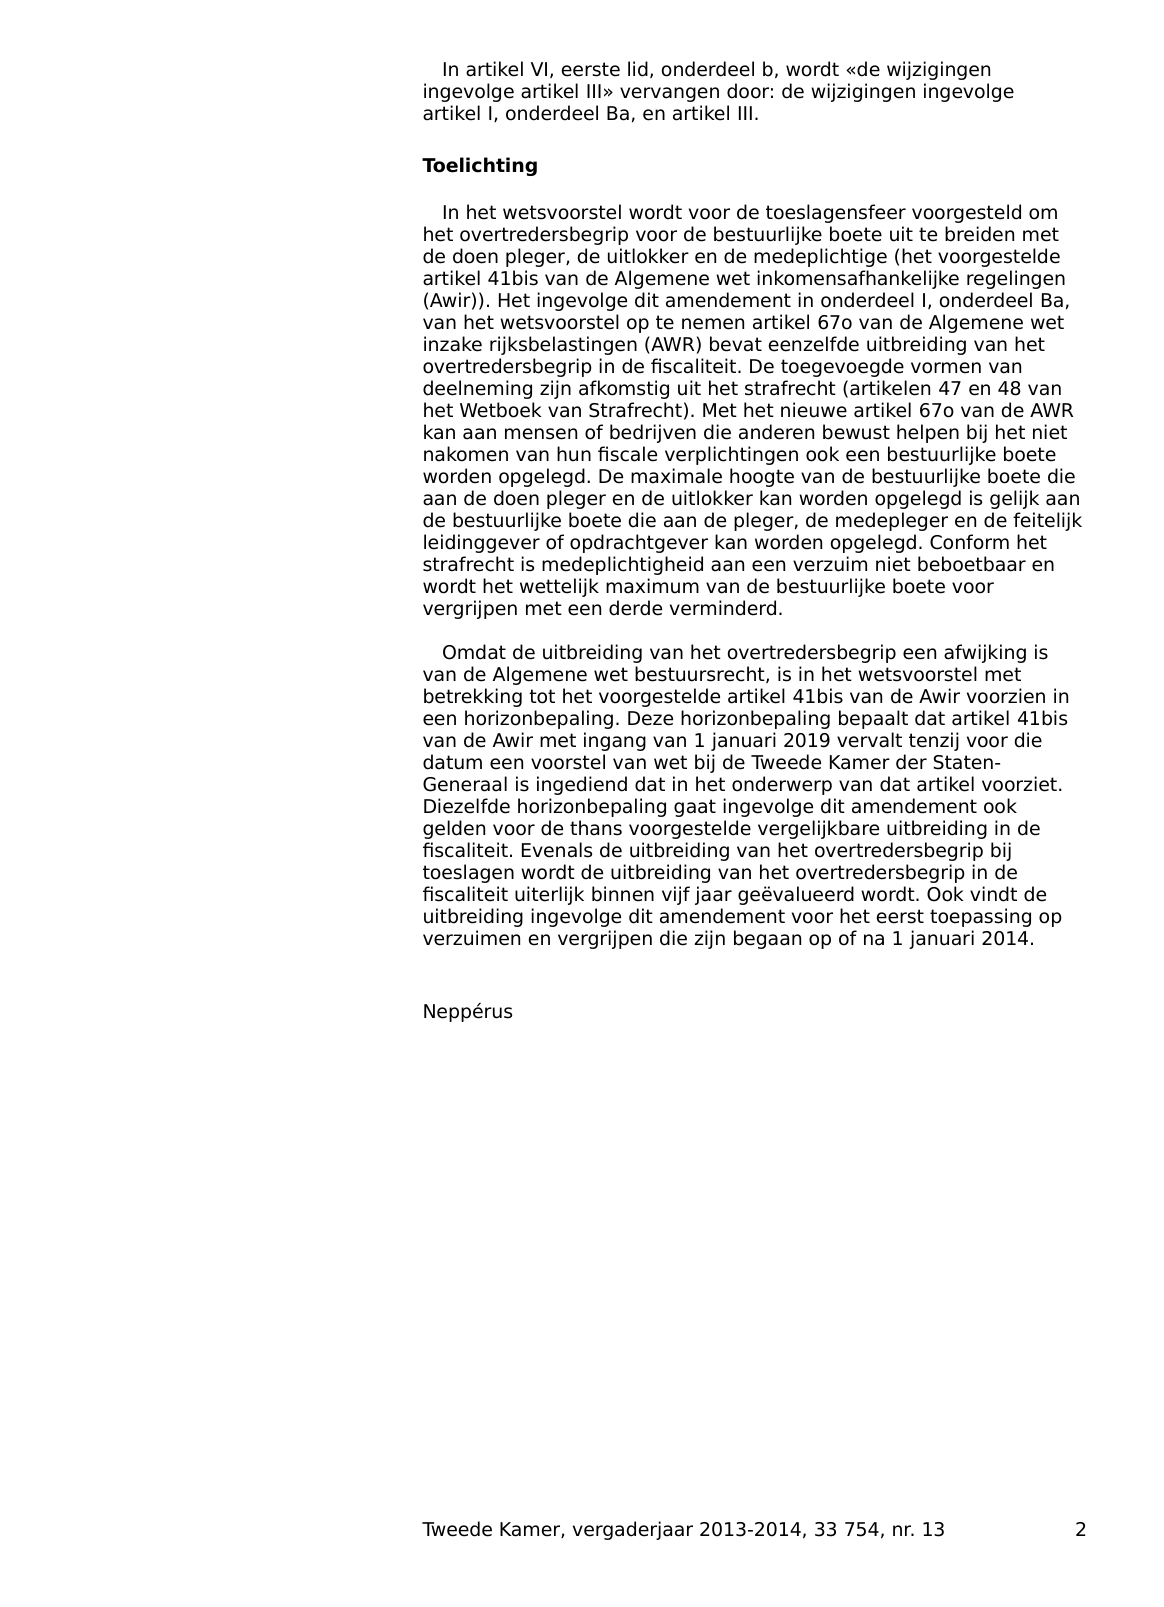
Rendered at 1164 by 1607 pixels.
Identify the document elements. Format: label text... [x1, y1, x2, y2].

text Neppérus [422, 979, 1087, 1023]
text In artikel VI, eerste lid, onderdeel b, wordt «de wijzigingen ingevolge artikel III» vervangen door: de wijzigingen ingevolge artikel I, onderdeel Ba, en artikel III. [422, 59, 1087, 125]
text In het wetsvoorstel wordt voor de toeslagensfeer voorgesteld om het overtredersbegrip voor de bestuurlijke boete uit te breiden met de doen pleger, de uitlokker en de medeplichtige (het voorgestelde artikel 41bis van de Algemene wet inkomensafhankelijke regelingen (Awir)). Het ingevolge dit amendement in onderdeel I, onderdeel Ba, van het wetsvoorstel op te nemen artikel 67o van de Algemene wet inzake rijksbelastingen (AWR) bevat eenzelfde uitbreiding van het overtredersbegrip in de fiscaliteit. De toegevoegde vormen van deelneming zijn afkomstig uit het strafrecht (artikelen 47 en 48 van het Wetboek van Strafrecht). Met het nieuwe artikel 67o van de AWR kan aan mensen of bedrijven die anderen bewust helpen bij het niet nakomen van hun fiscale verplichtingen ook een bestuurlijke boete worden opgelegd. De maximale hoogte van de bestuurlijke boete die aan de doen pleger en de uitlokker kan worden opgelegd is gelijk aan de bestuurlijke boete die aan de pleger, de medepleger en de feitelijk leidinggever of opdrachtgever kan worden opgelegd. Conform het strafrecht is medeplichtigheid aan een verzuim niet beboetbaar en wordt het wettelijk maximum van de bestuurlijke boete voor vergrijpen met een derde verminderd. [422, 202, 1087, 619]
text Omdat de uitbreiding van het overtredersbegrip een afwijking is van de Algemene wet bestuursrecht, is in het wetsvoorstel met betrekking tot het voorgestelde artikel 41bis van de Awir voorzien in een horizonbepaling. Deze horizonbepaling bepaalt dat artikel 41bis van de Awir met ingang van 1 januari 2019 vervalt tenzij voor die datum een voorstel van wet bij de Tweede Kamer der Staten-Generaal is ingediend dat in het onderwerp van dat artikel voorziet. Diezelfde horizonbepaling gaat ingevolge dit amendement ook gelden voor de thans voorgestelde vergelijkbare uitbreiding in de fiscaliteit. Evenals de uitbreiding van het overtredersbegrip bij toeslagen wordt de uitbreiding van het overtredersbegrip in de fiscaliteit uiterlijk binnen vijf jaar geëvalueerd wordt. Ook vindt de uitbreiding ingevolge dit amendement voor het eerst toepassing op verzuimen en vergrijpen die zijn begaan op of na 1 januari 2014. [422, 642, 1087, 949]
subtitle Toelichting [422, 155, 1087, 177]
